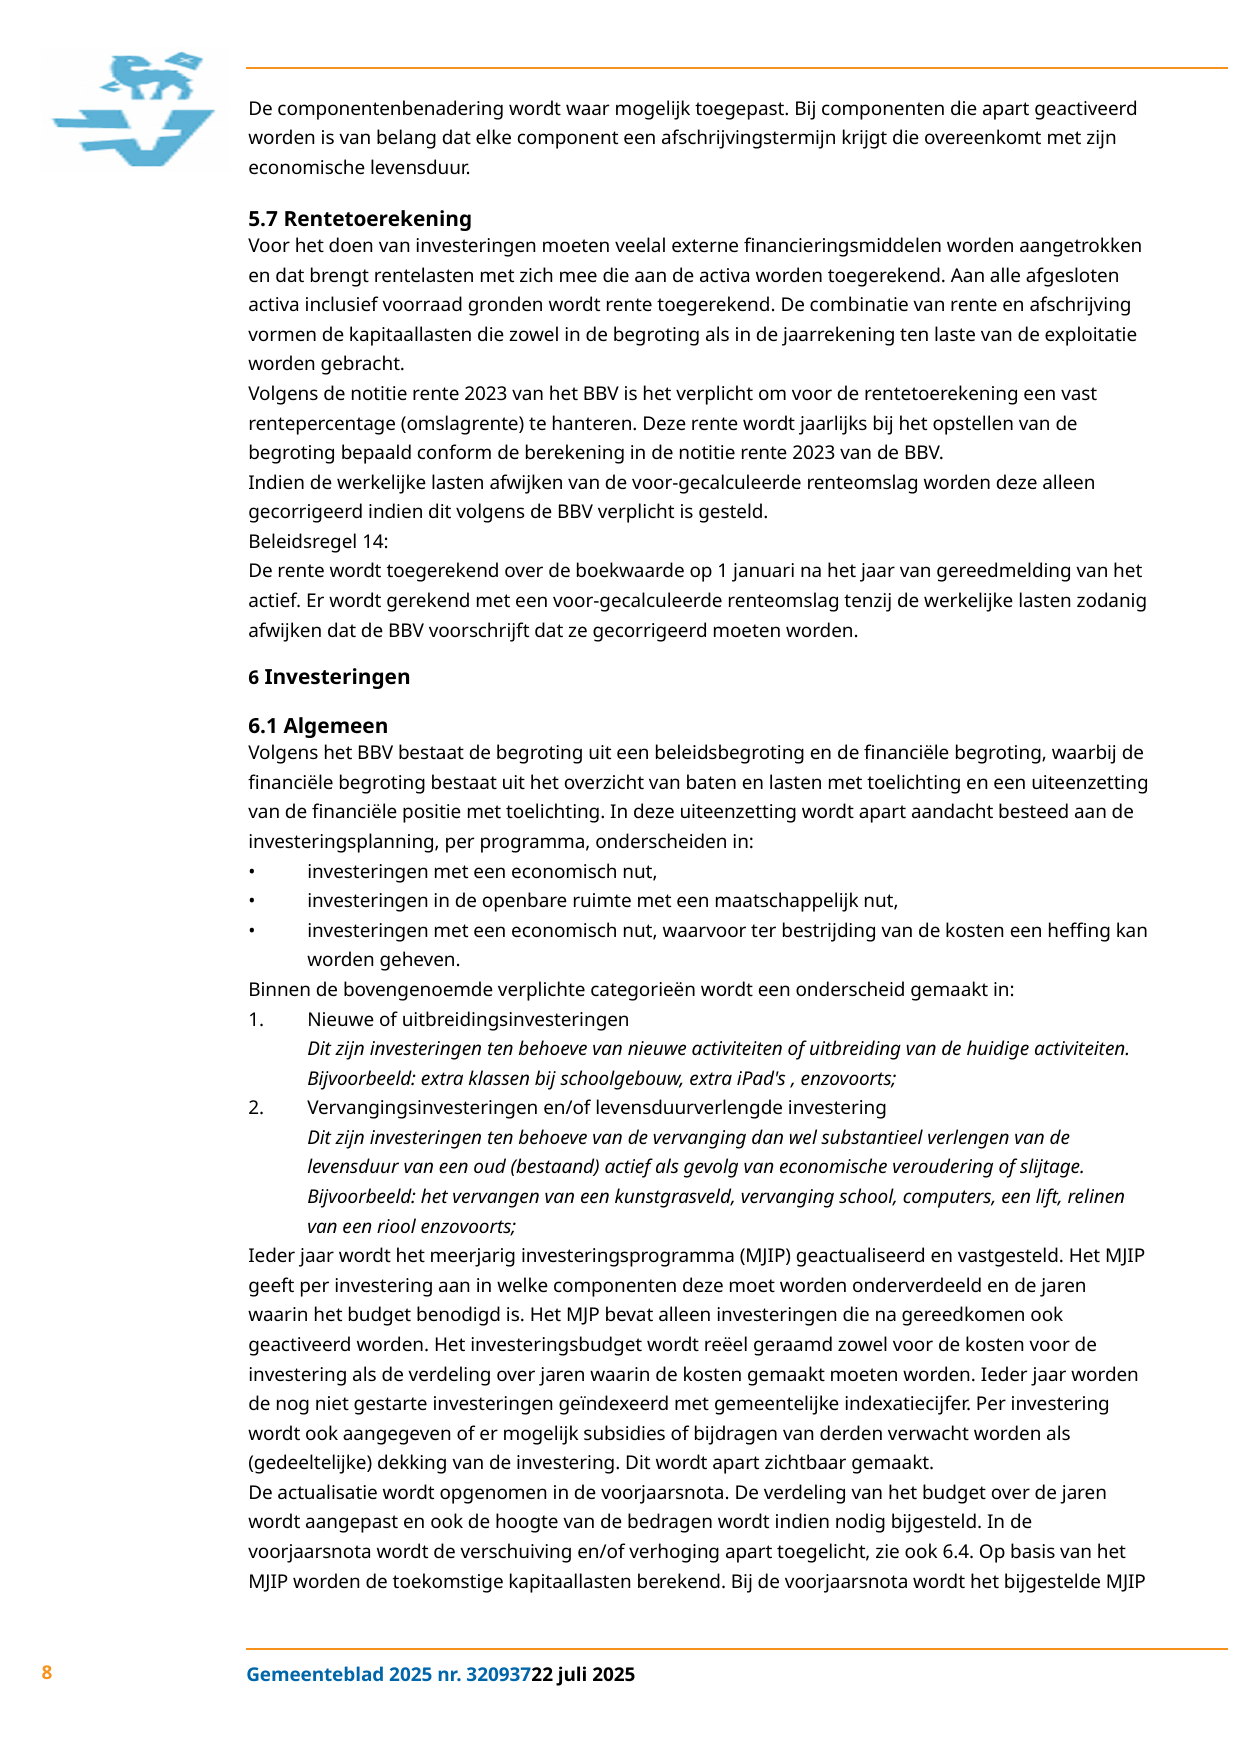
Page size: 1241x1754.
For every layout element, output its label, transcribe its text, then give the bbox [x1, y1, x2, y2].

table_header De componentenbenadering wordt waar mogelijk toegepast. Bij componenten die apart geactiveerd worden is van belang dat elke component een afschrijvingstermijn krijgt die overeenkomt met zijn economische levensduur. [248, 95, 1152, 180]
list Dit zijn investeringen ten behoeve van nieuwe activiteiten of uitbreiding van de huidige activiteiten. Bijvoorbeeld: extra klassen bij schoolgebouw, extra iPad's , enzovoorts; [248, 1035, 1152, 1091]
list Vervangingsinvesteringen en/of levensduurverlengde investering [248, 1094, 1152, 1120]
text Volgens het BBV bestaat de begroting uit een beleidsbegroting en de financiële begroting, waarbij de financiële begroting bestaat uit het overzicht van baten en lasten met toelichting en een uiteenzetting van de financiële positie met toelichting. In deze uiteenzetting wordt apart aandacht besteed aan de investeringsplanning, per programma, onderscheiden in: [248, 739, 1152, 854]
text Volgens de notitie rente 2023 van het BBV is het verplicht om voor de rentetoerekening een vast rentepercentage (omslagrente) te hanteren. Deze rente wordt jaarlijks bij het opstellen van de begroting bepaald conform de berekening in de notitie rente 2023 van de BBV. [248, 380, 1152, 465]
list investeringen in de openbare ruimte met een maatschappelijk nut, [248, 887, 1152, 913]
list Nieuwe of uitbreidingsinvesteringen [248, 1006, 1152, 1032]
text De actualisatie wordt opgenomen in de voorjaarsnota. De verdeling van het budget over de jaren wordt aangepast en ook de hoogte van de bedragen wordt indien nodig bijgesteld. In de voorjaarsnota wordt de verschuiving en/of verhoging apart toegelicht, zie ook 6.4. Op basis van het MJIP worden de toekomstige kapitaallasten berekend. Bij de voorjaarsnota wordt het bijgestelde MJIP [248, 1479, 1152, 1594]
text 6 Investeringen [248, 662, 1152, 690]
text 6.1 Algemeen [248, 711, 1152, 739]
text 5.7 Rentetoerekening [248, 204, 1152, 232]
text Voor het doen van investeringen moeten veelal externe financieringsmiddelen worden aangetrokken en dat brengt rentelasten met zich mee die aan de activa worden toegerekend. Aan alle afgesloten activa inclusief voorraad gronden wordt rente toegerekend. De combinatie van rente en afschrijving vormen de kapitaallasten die zowel in de begroting als in de jaarrekening ten laste van de exploitatie worden gebracht. [248, 232, 1152, 376]
list investeringen met een economisch nut, waarvoor ter bestrijding van de kosten een heffing kan worden geheven. [248, 917, 1152, 972]
list investeringen met een economisch nut, [248, 858, 1152, 884]
table_header Beleidsregel 14: De rente wordt toegerekend over de boekwaarde op 1 januari na het jaar van gereedmelding van het actief. Er wordt gerekend met een voor-gecalculeerde renteomslag tenzij de werkelijke lasten zodanig afwijken dat de BBV voorschrijft dat ze gecorrigeerd moeten worden. [248, 528, 1152, 643]
text Ieder jaar wordt het meerjarig investeringsprogramma (MJIP) geactualiseerd en vastgesteld. Het MJIP geeft per investering aan in welke componenten deze moet worden onderverdeeld en de jaren waarin het budget benodigd is. Het MJP bevat alleen investeringen die na gereedkomen ook geactiveerd worden. Het investeringsbudget wordt reëel geraamd zowel voor de kosten voor de investering als de verdeling over jaren waarin de kosten gemaakt moeten worden. Ieder jaar worden de nog niet gestarte investeringen geïndexeerd met gemeentelijke indexatiecijfer. Per investering wordt ook aangegeven of er mogelijk subsidies of bijdragen van derden verwacht worden als (gedeeltelijke) dekking van de investering. Dit wordt apart zichtbaar gemaakt. [248, 1242, 1152, 1475]
text Binnen de bovengenoemde verplichte categorieën wordt een onderscheid gemaakt in: [248, 976, 1152, 1002]
picture [41, 47, 231, 172]
text Indien de werkelijke lasten afwijken van de voor-gecalculeerde renteomslag worden deze alleen gecorrigeerd indien dit volgens de BBV verplicht is gesteld. [248, 469, 1152, 524]
list Dit zijn investeringen ten behoeve van de vervanging dan wel substantieel verlengen van de levensduur van een oud (bestaand) actief als gevolg van economische veroudering of slijtage. Bijvoorbeeld: het vervangen van een kunstgrasveld, vervanging school, computers, een lift, relinen van een riool enzovoorts; [248, 1124, 1152, 1239]
